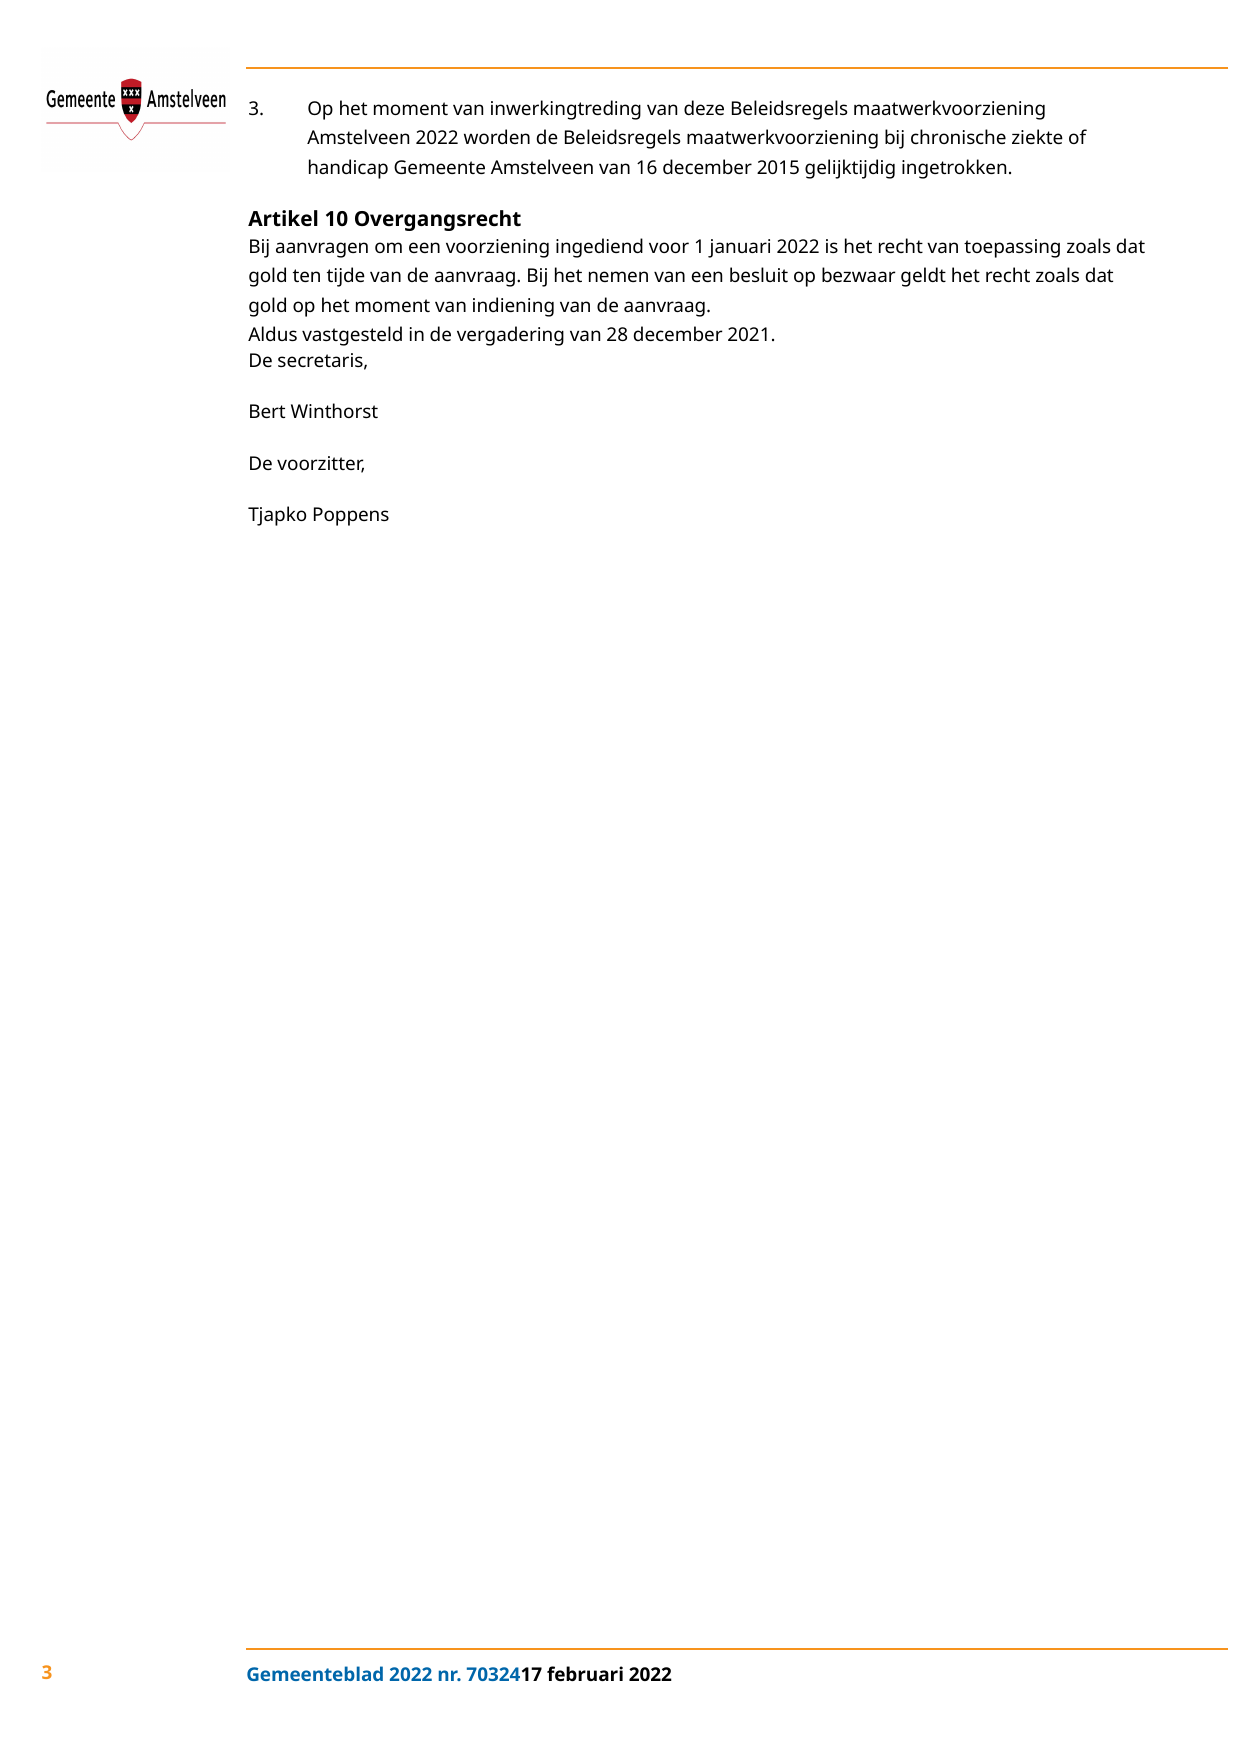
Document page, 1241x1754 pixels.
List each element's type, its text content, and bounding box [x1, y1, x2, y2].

text Tjapko Poppens [248, 502, 1152, 527]
text De secretaris, [248, 347, 1152, 373]
text Aldus vastgesteld in de vergadering van 28 december 2021. [248, 322, 1152, 347]
picture [41, 47, 231, 172]
text De voorzitter, [248, 450, 1152, 476]
text Artikel 10 Overgangsrecht [248, 204, 1152, 233]
list Op het moment van inwerkingtreding van deze Beleidsregels maatwerkvoorziening Amstelveen 2022 worden de Beleidsregels maatwerkvoorziening bij chronische ziekte of handicap Gemeente Amstelveen van 16 december 2015 gelijktijdig ingetrokken. [248, 95, 1152, 180]
text Bij aanvragen om een voorziening ingediend voor 1 januari 2022 is het recht van toepassing zoals dat gold ten tijde van de aanvraag. Bij het nemen van een besluit op bezwaar geldt het recht zoals dat gold op het moment van indiening van de aanvraag. [248, 233, 1152, 318]
text Bert Winthorst [248, 399, 1152, 424]
